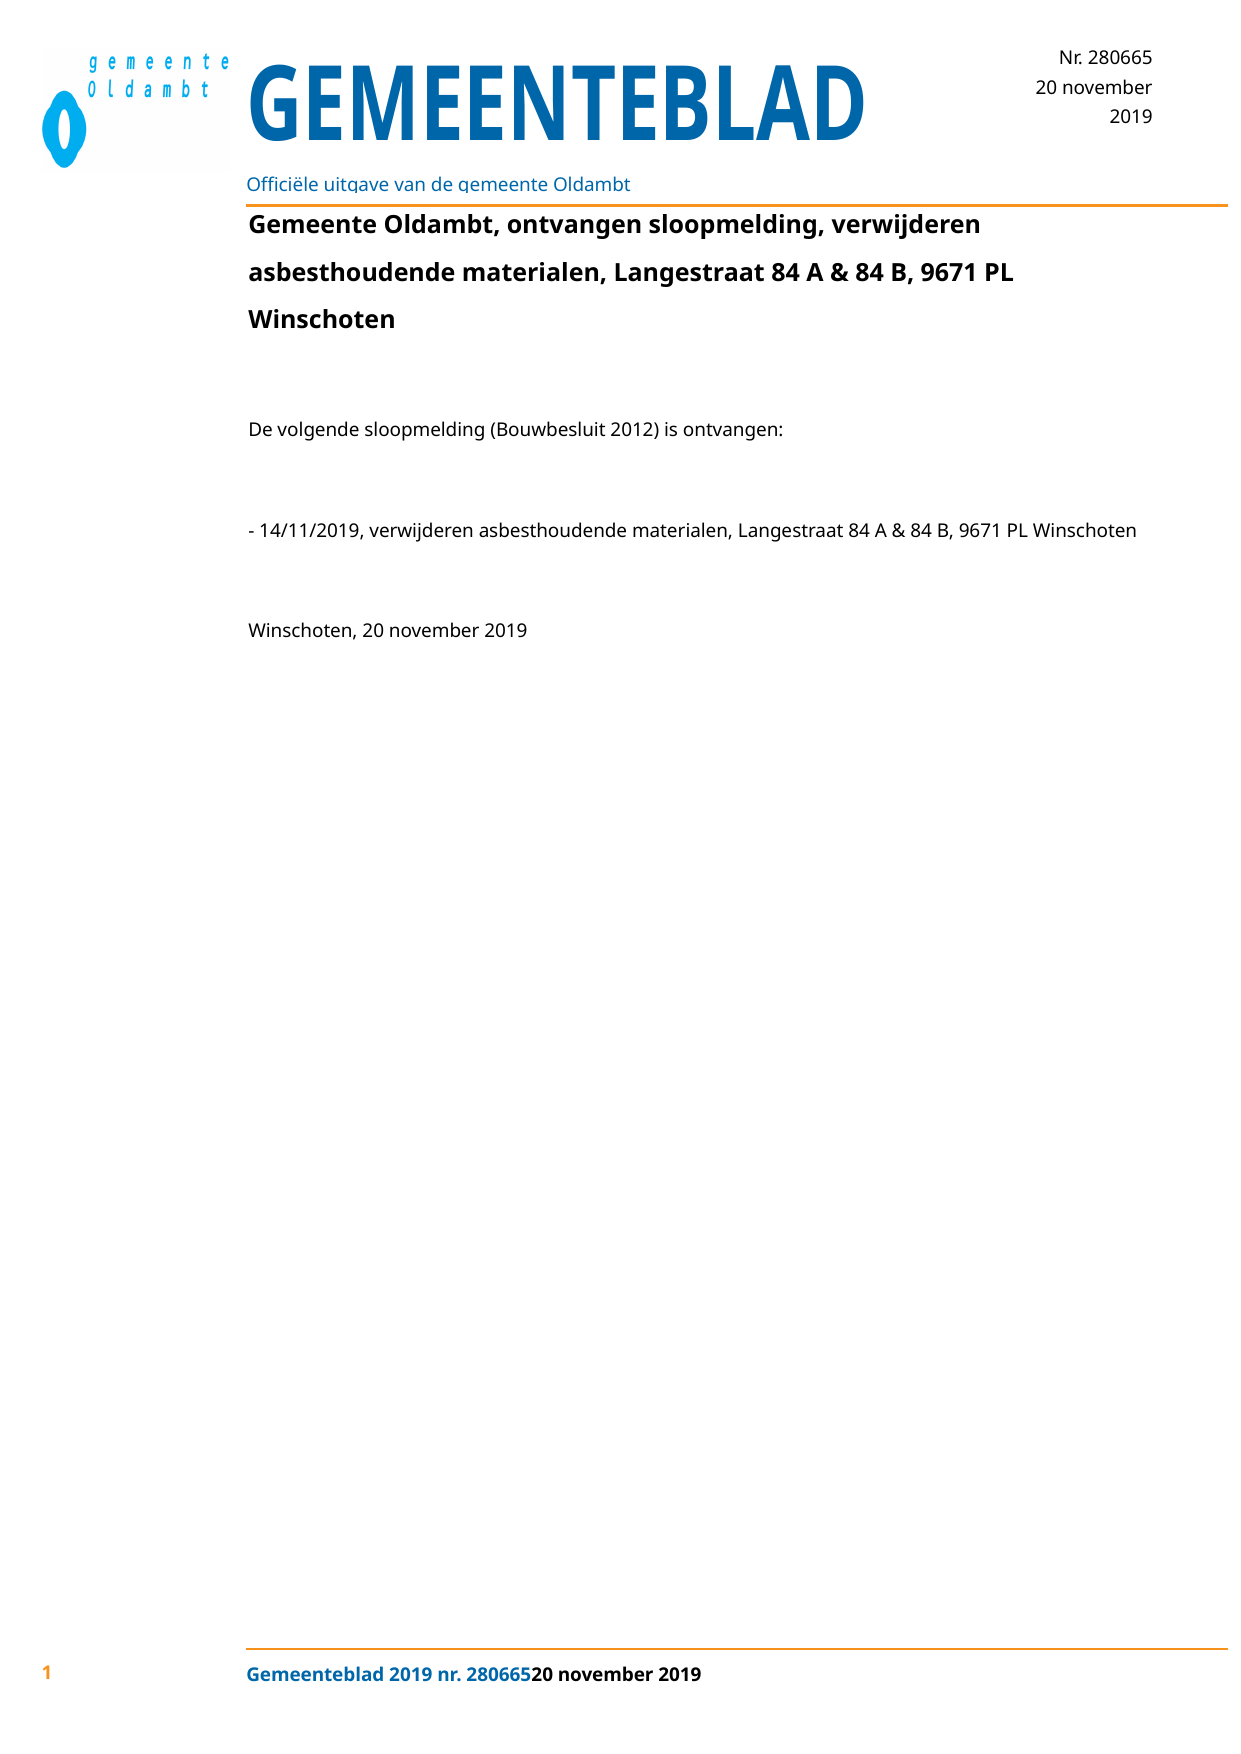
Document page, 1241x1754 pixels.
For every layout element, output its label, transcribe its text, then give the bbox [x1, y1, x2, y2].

text Gemeente Oldambt, ontvangen sloopmelding, verwijderen asbesthoudende materialen, Langestraat 84 A & 84 B, 9671 PL Winschoten [248, 207, 1152, 336]
text - 14/11/2019, verwijderen asbesthoudende materialen, Langestraat 84 A & 84 B, 9671 PL Winschoten [248, 517, 1152, 542]
text Winschoten, 20 november 2019 [248, 618, 1152, 643]
text De volgende sloopmelding (Bouwbesluit 2012) is ontvangen: [248, 416, 1152, 442]
picture [41, 47, 231, 172]
